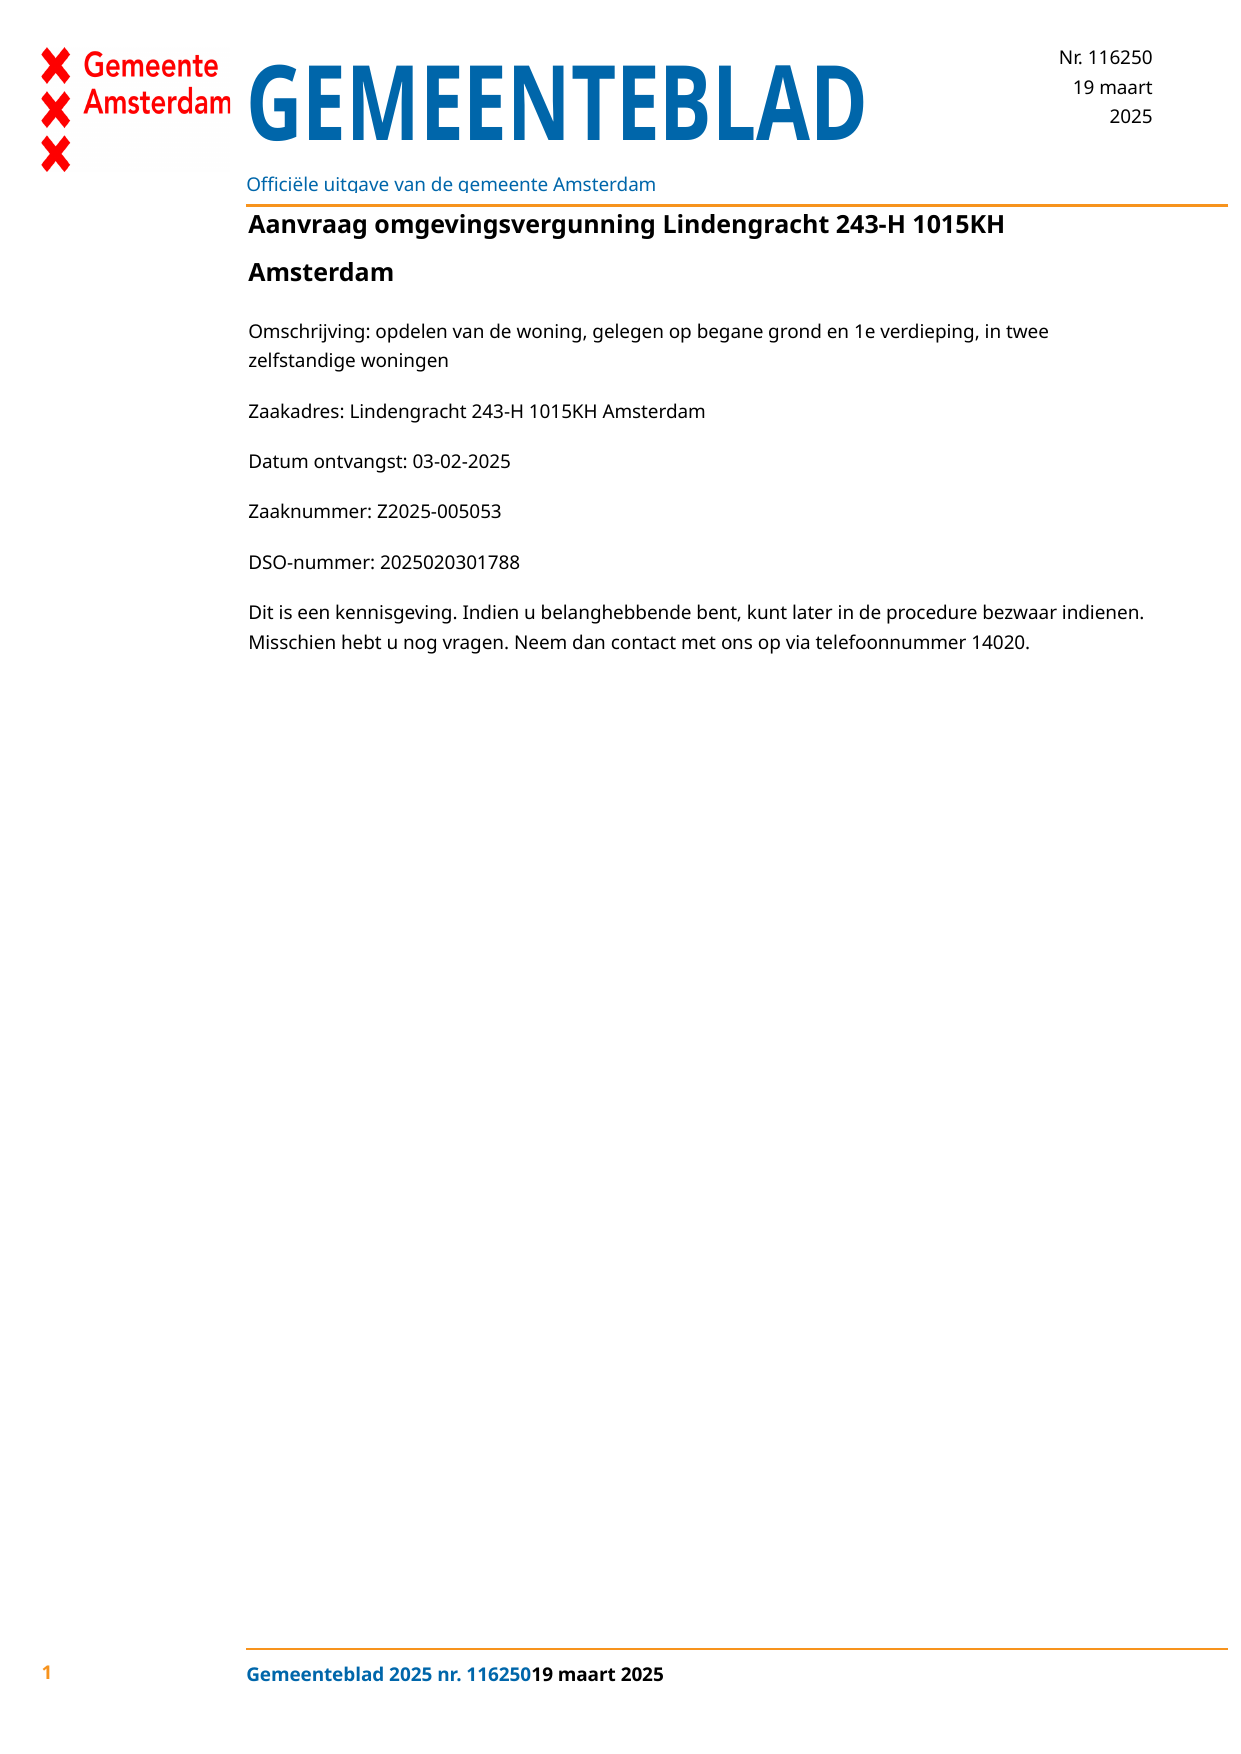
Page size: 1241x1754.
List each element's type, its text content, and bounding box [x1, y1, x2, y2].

text Datum ontvangst: 03-02-2025 [248, 448, 1152, 474]
text Dit is een kennisgeving. Indien u belanghebbende bent, kunt later in de procedure bezwaar indienen. Misschien hebt u nog vragen. Neem dan contact met ons op via telefoonnummer 14020. [248, 599, 1152, 655]
text Omschrijving: opdelen van de woning, gelegen op begane grond en 1e verdieping, in twee zelfstandige woningen [248, 318, 1152, 373]
text Zaakadres: Lindengracht 243-H 1015KH Amsterdam [248, 398, 1152, 424]
text DSO-nummer: 2025020301788 [248, 549, 1152, 575]
text Aanvraag omgevingsvergunning Lindengracht 243-H 1015KH Amsterdam [248, 207, 1152, 288]
picture [41, 47, 231, 172]
text Zaaknummer: Z2025-005053 [248, 499, 1152, 524]
